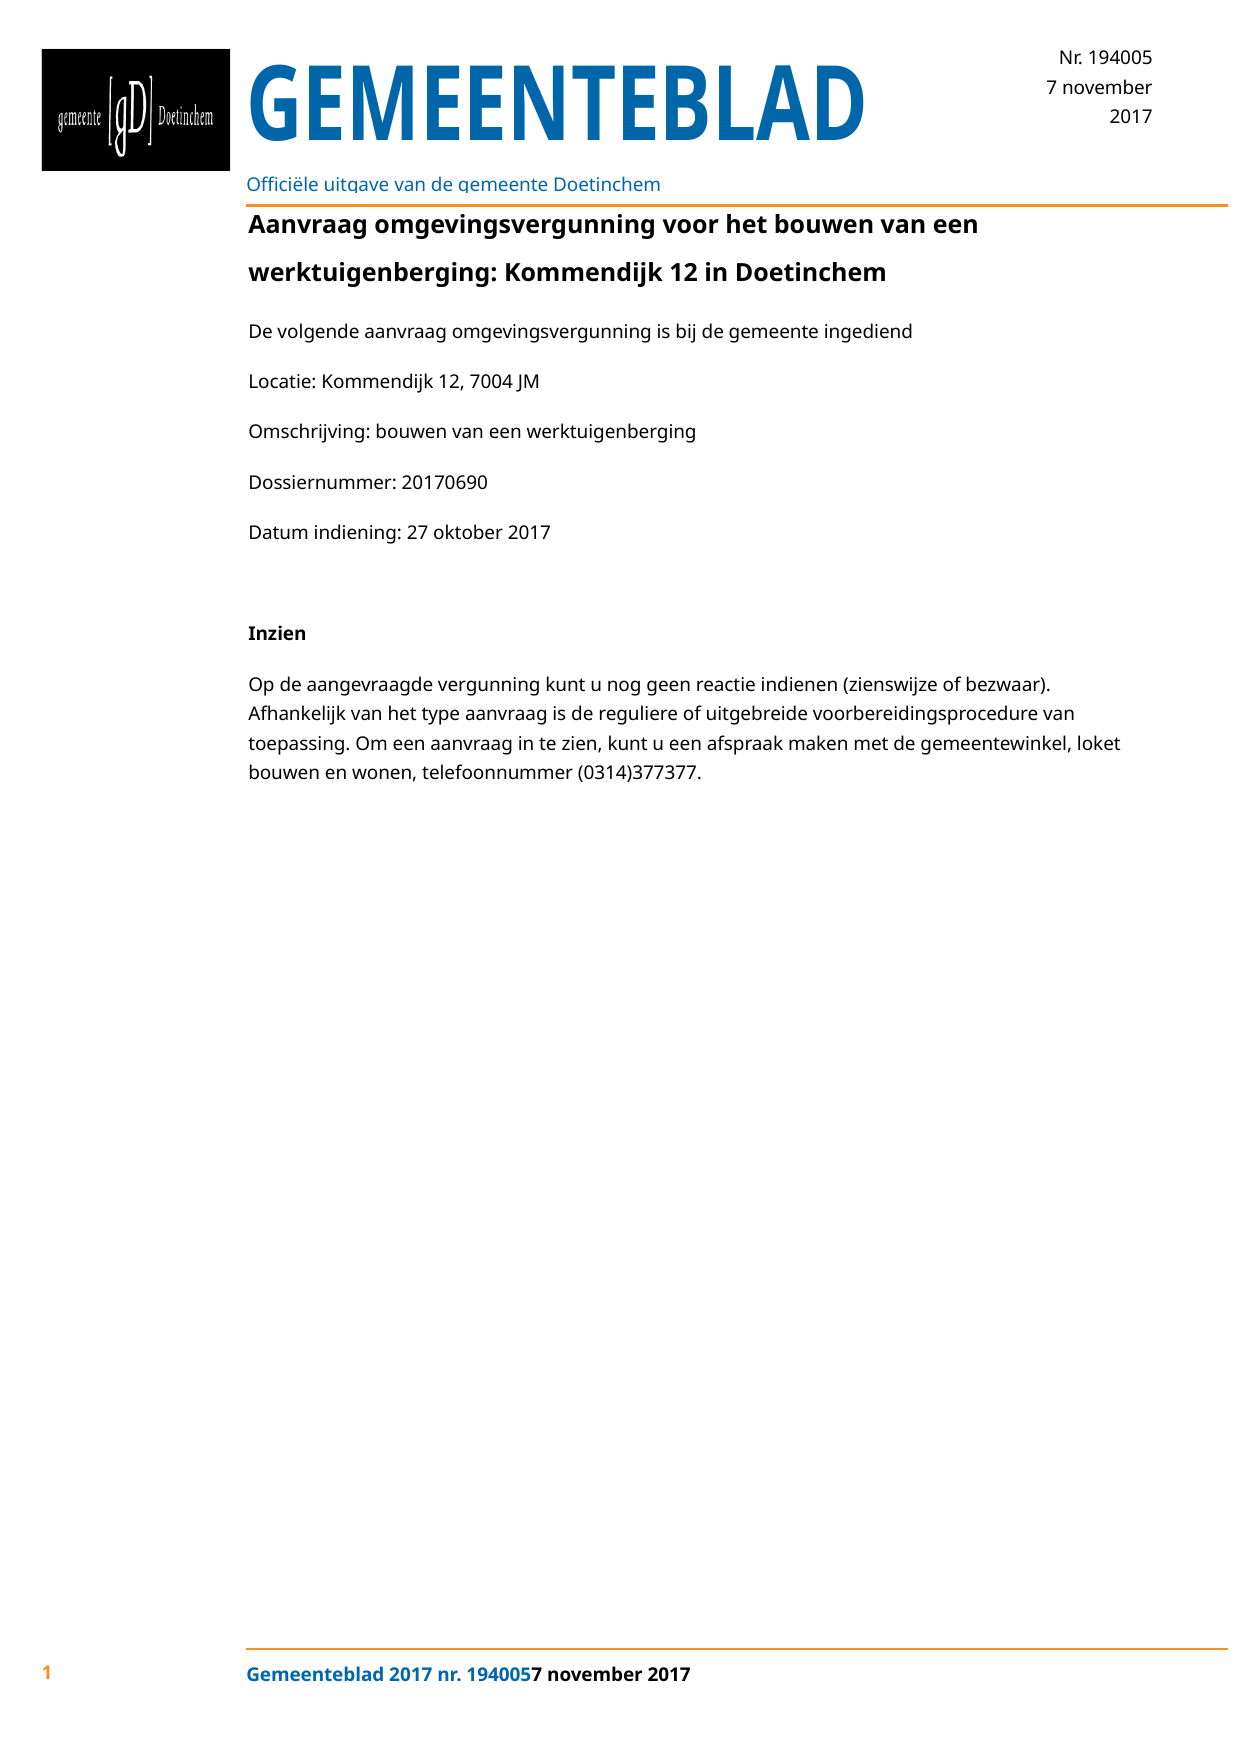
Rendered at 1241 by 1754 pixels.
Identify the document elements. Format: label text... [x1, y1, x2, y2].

text Omschrijving: bouwen van een werktuigenberging [248, 419, 1152, 444]
text Locatie: Kommendijk 12, 7004 JM [248, 368, 1152, 394]
text Op de aangevraagde vergunning kunt u nog geen reactie indienen (zienswijze of bezwaar). Afhankelijk van het type aanvraag is de reguliere of uitgebreide voorbereidingsprocedure van toepassing. Om een aanvraag in te zien, kunt u een afspraak maken met de gemeentewinkel, loket bouwen en wonen, telefoonnummer (0314)377377. [248, 671, 1152, 785]
text De volgende aanvraag omgevingsvergunning is bij de gemeente ingediend [248, 318, 1152, 344]
text Inzien [248, 620, 1152, 646]
picture [41, 47, 231, 172]
text Datum indiening: 27 oktober 2017 [248, 519, 1152, 545]
text Aanvraag omgevingsvergunning voor het bouwen van een werktuigenberging: Kommendijk 12 in Doetinchem [248, 207, 1152, 288]
text Dossiernummer: 20170690 [248, 469, 1152, 495]
